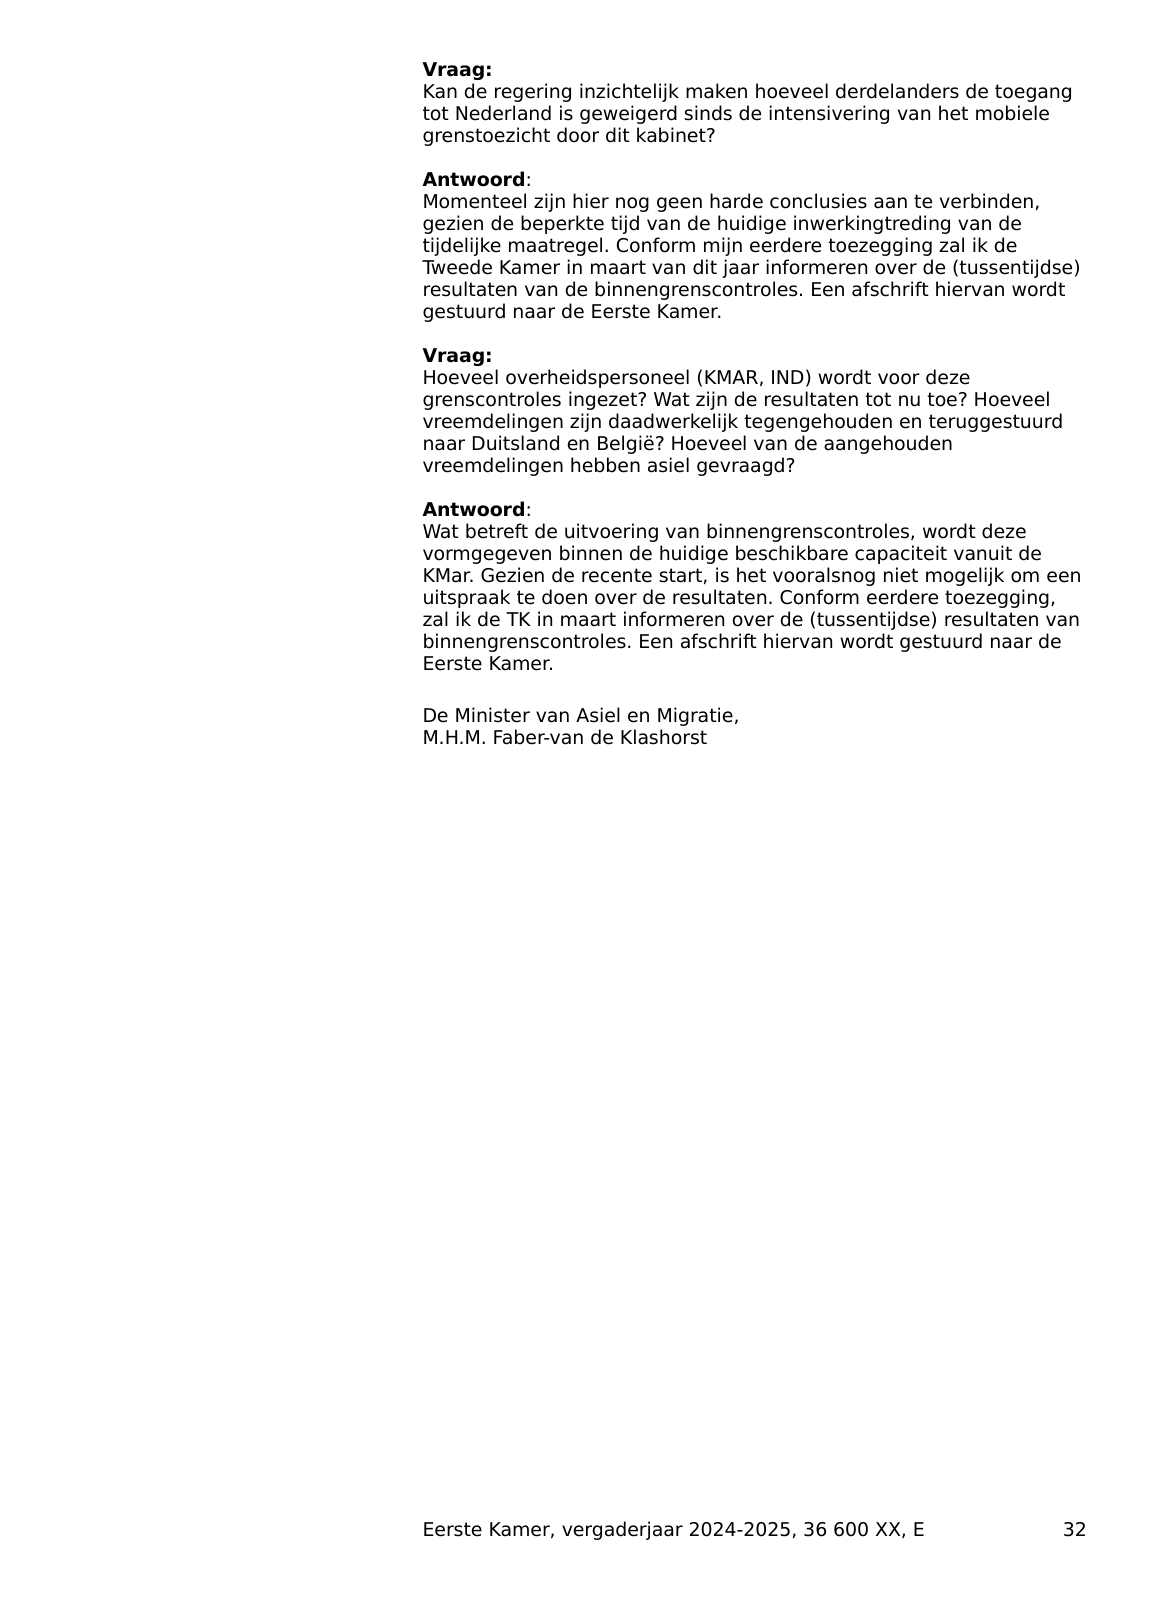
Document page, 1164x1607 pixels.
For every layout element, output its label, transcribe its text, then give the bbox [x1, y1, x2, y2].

text Vraag: [422, 59, 1087, 81]
text Hoeveel overheidspersoneel (KMAR, IND) wordt voor deze grenscontroles ingezet? Wat zijn de resultaten tot nu toe? Hoeveel vreemdelingen zijn daadwerkelijk tegengehouden en teruggestuurd naar Duitsland en België? Hoeveel van de aangehouden vreemdelingen hebben asiel gevraagd? [422, 367, 1087, 477]
text Antwoord: [422, 169, 1087, 191]
text De Minister van Asiel en Migratie, M.H.M. Faber-van de Klashorst [422, 705, 1087, 749]
text Wat betreft de uitvoering van binnengrenscontroles, wordt deze vormgegeven binnen de huidige beschikbare capaciteit vanuit de KMar. Gezien de recente start, is het vooralsnog niet mogelijk om een uitspraak te doen over de resultaten. Conform eerdere toezegging, zal ik de TK in maart informeren over de (tussentijdse) resultaten van binnengrenscontroles. Een afschrift hiervan wordt gestuurd naar de Eerste Kamer. [422, 521, 1087, 675]
text Antwoord: [422, 499, 1087, 521]
text Momenteel zijn hier nog geen harde conclusies aan te verbinden, gezien de beperkte tijd van de huidige inwerkingtreding van de tijdelijke maatregel. Conform mijn eerdere toezegging zal ik de Tweede Kamer in maart van dit jaar informeren over de (tussentijdse) resultaten van de binnengrenscontroles. Een afschrift hiervan wordt gestuurd naar de Eerste Kamer. [422, 191, 1087, 323]
text Kan de regering inzichtelijk maken hoeveel derdelanders de toegang tot Nederland is geweigerd sinds de intensivering van het mobiele grenstoezicht door dit kabinet? [422, 81, 1087, 147]
text Vraag: [422, 345, 1087, 367]
